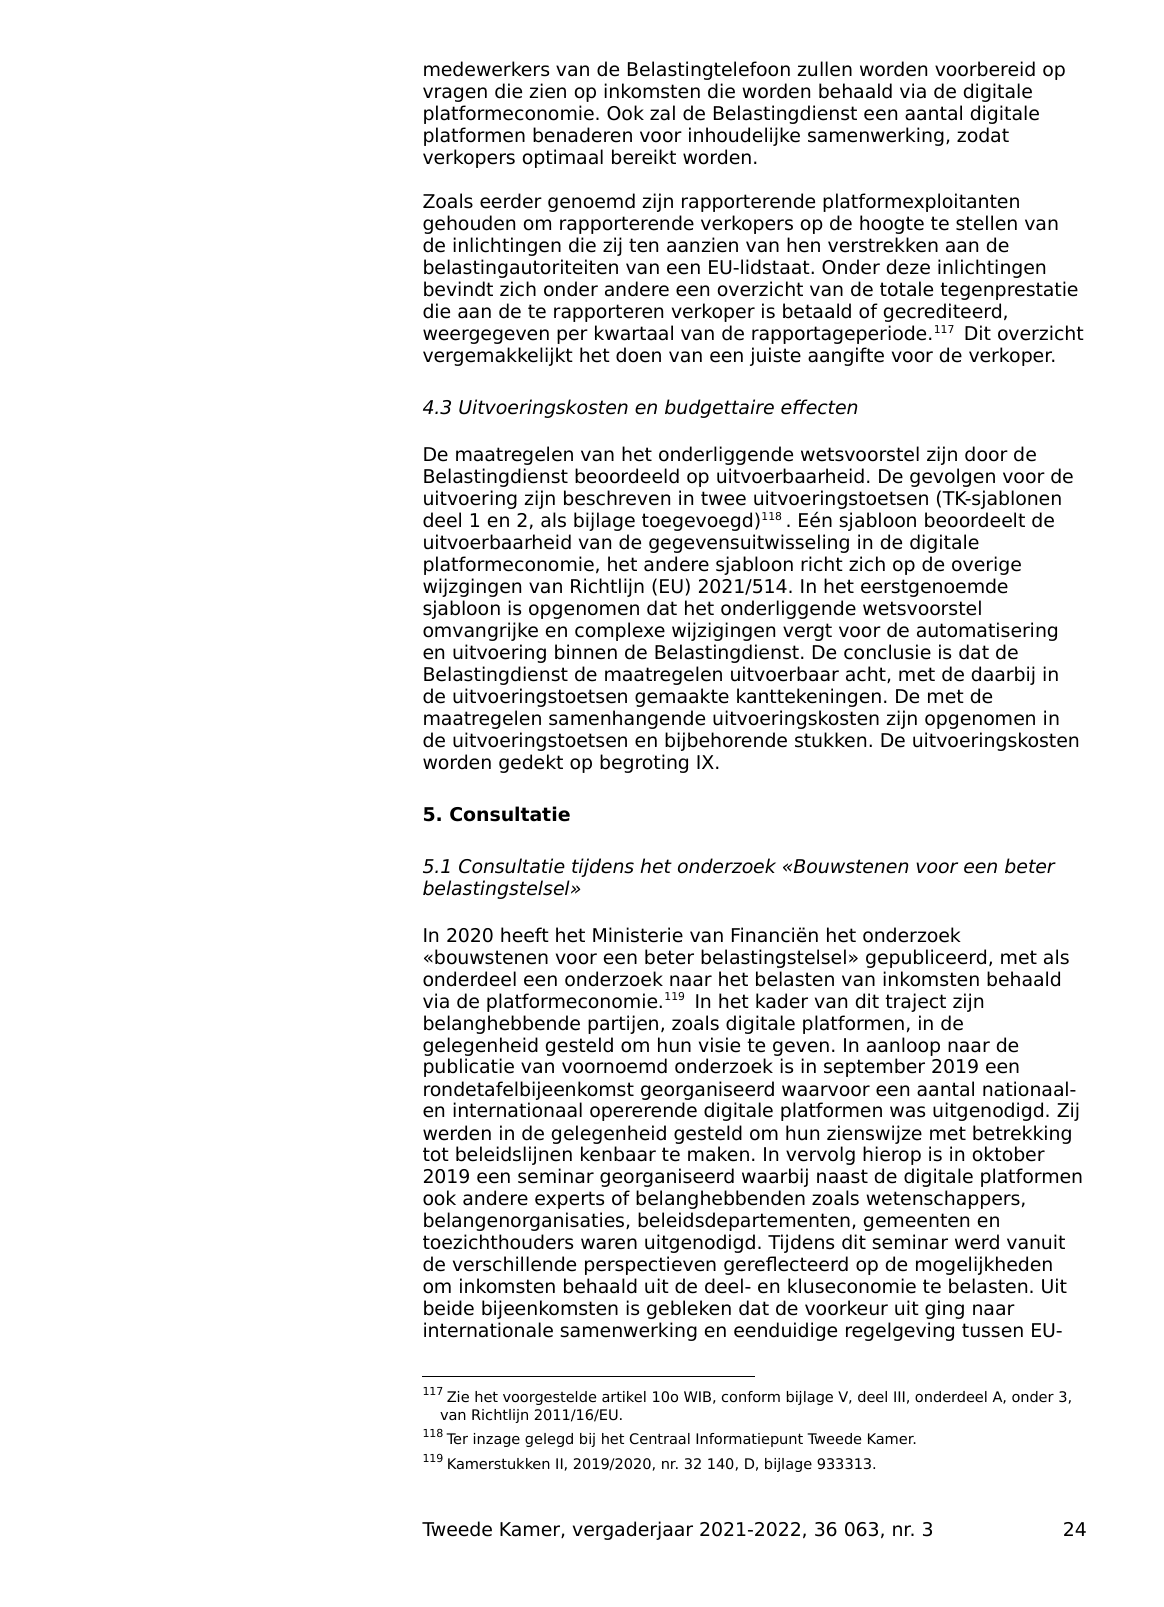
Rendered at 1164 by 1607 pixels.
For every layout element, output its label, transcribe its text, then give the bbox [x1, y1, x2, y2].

subtitle 5. Consultatie [422, 804, 1087, 826]
text In 2020 heeft het Ministerie van Financiën het onderzoek «bouwstenen voor een beter belastingstelsel» gepubliceerd, met als onderdeel een onderzoek naar het belasten van inkomsten behaald via de platformeconomie. In het kader van dit traject zijn belanghebbende partijen, zoals digitale platformen, in de gelegenheid gesteld om hun visie te geven. In aanloop naar de publicatie van voornoemd onderzoek is in september 2019 een rondetafelbijeenkomst georganiseerd waarvoor een aantal nationaal- en internationaal opererende digitale platformen was uitgenodigd. Zij werden in de gelegenheid gesteld om hun zienswijze met betrekking tot beleidslijnen kenbaar te maken. In vervolg hierop is in oktober 2019 een seminar georganiseerd waarbij naast de digitale platformen ook andere experts of belanghebbenden zoals wetenschappers, belangenorganisaties, beleidsdepartementen, gemeenten en toezichthouders waren uitgenodigd. Tijdens dit seminar werd vanuit de verschillende perspectieven gereflecteerd op de mogelijkheden om inkomsten behaald uit de deel- en kluseconomie te belasten. Uit beide bijeenkomsten is gebleken dat de voorkeur uit ging naar internationale samenwerking en eenduidige regelgeving tussen EU- [422, 924, 1087, 1342]
text medewerkers van de Belastingtelefoon zullen worden voorbereid op vragen die zien op inkomsten die worden behaald via de digitale platformeconomie. Ook zal de Belastingdienst een aantal digitale platformen benaderen voor inhoudelijke samenwerking, zodat verkopers optimaal bereikt worden. [422, 59, 1087, 169]
text De maatregelen van het onderliggende wetsvoorstel zijn door de Belastingdienst beoordeeld op uitvoerbaarheid. De gevolgen voor de uitvoering zijn beschreven in twee uitvoeringstoetsen (TK-sjablonen deel 1 en 2, als bijlage toegevoegd). Eén sjabloon beoordeelt de uitvoerbaarheid van de gegevensuitwisseling in de digitale platformeconomie, het andere sjabloon richt zich op de overige wijzgingen van Richtlijn (EU) 2021/514. In het eerstgenoemde sjabloon is opgenomen dat het onderliggende wetsvoorstel omvangrijke en complexe wijzigingen vergt voor de automatisering en uitvoering binnen de Belastingdienst. De conclusie is dat de Belastingdienst de maatregelen uitvoerbaar acht, met de daarbij in de uitvoeringstoetsen gemaakte kanttekeningen. De met de maatregelen samenhangende uitvoeringskosten zijn opgenomen in de uitvoeringstoetsen en bijbehorende stukken. De uitvoeringskosten worden gedekt op begroting IX. [422, 444, 1087, 774]
text Zie het voorgestelde artikel 10o WIB, conform bijlage V, deel III, onderdeel A, onder 3, van Richtlijn 2011/16/EU. [422, 1385, 1087, 1424]
subtitle 4.3 Uitvoeringskosten en budgettaire effecten [422, 397, 1087, 419]
text Ter inzage gelegd bij het Centraal Informatiepunt Tweede Kamer. [422, 1427, 1087, 1449]
text Kamerstukken II, 2019/2020, nr. 32 140, D, bijlage 933313. [422, 1452, 1087, 1474]
text Zoals eerder genoemd zijn rapporterende platformexploitanten gehouden om rapporterende verkopers op de hoogte te stellen van de inlichtingen die zij ten aanzien van hen verstrekken aan de belastingautoriteiten van een EU-lidstaat. Onder deze inlichtingen bevindt zich onder andere een overzicht van de totale tegenprestatie die aan de te rapporteren verkoper is betaald of gecrediteerd, weergegeven per kwartaal van de rapportageperiode. Dit overzicht vergemakkelijkt het doen van een juiste aangifte voor de verkoper. [422, 191, 1087, 367]
subtitle 5.1 Consultatie tijdens het onderzoek «Bouwstenen voor een beter belastingstelsel» [422, 856, 1087, 899]
